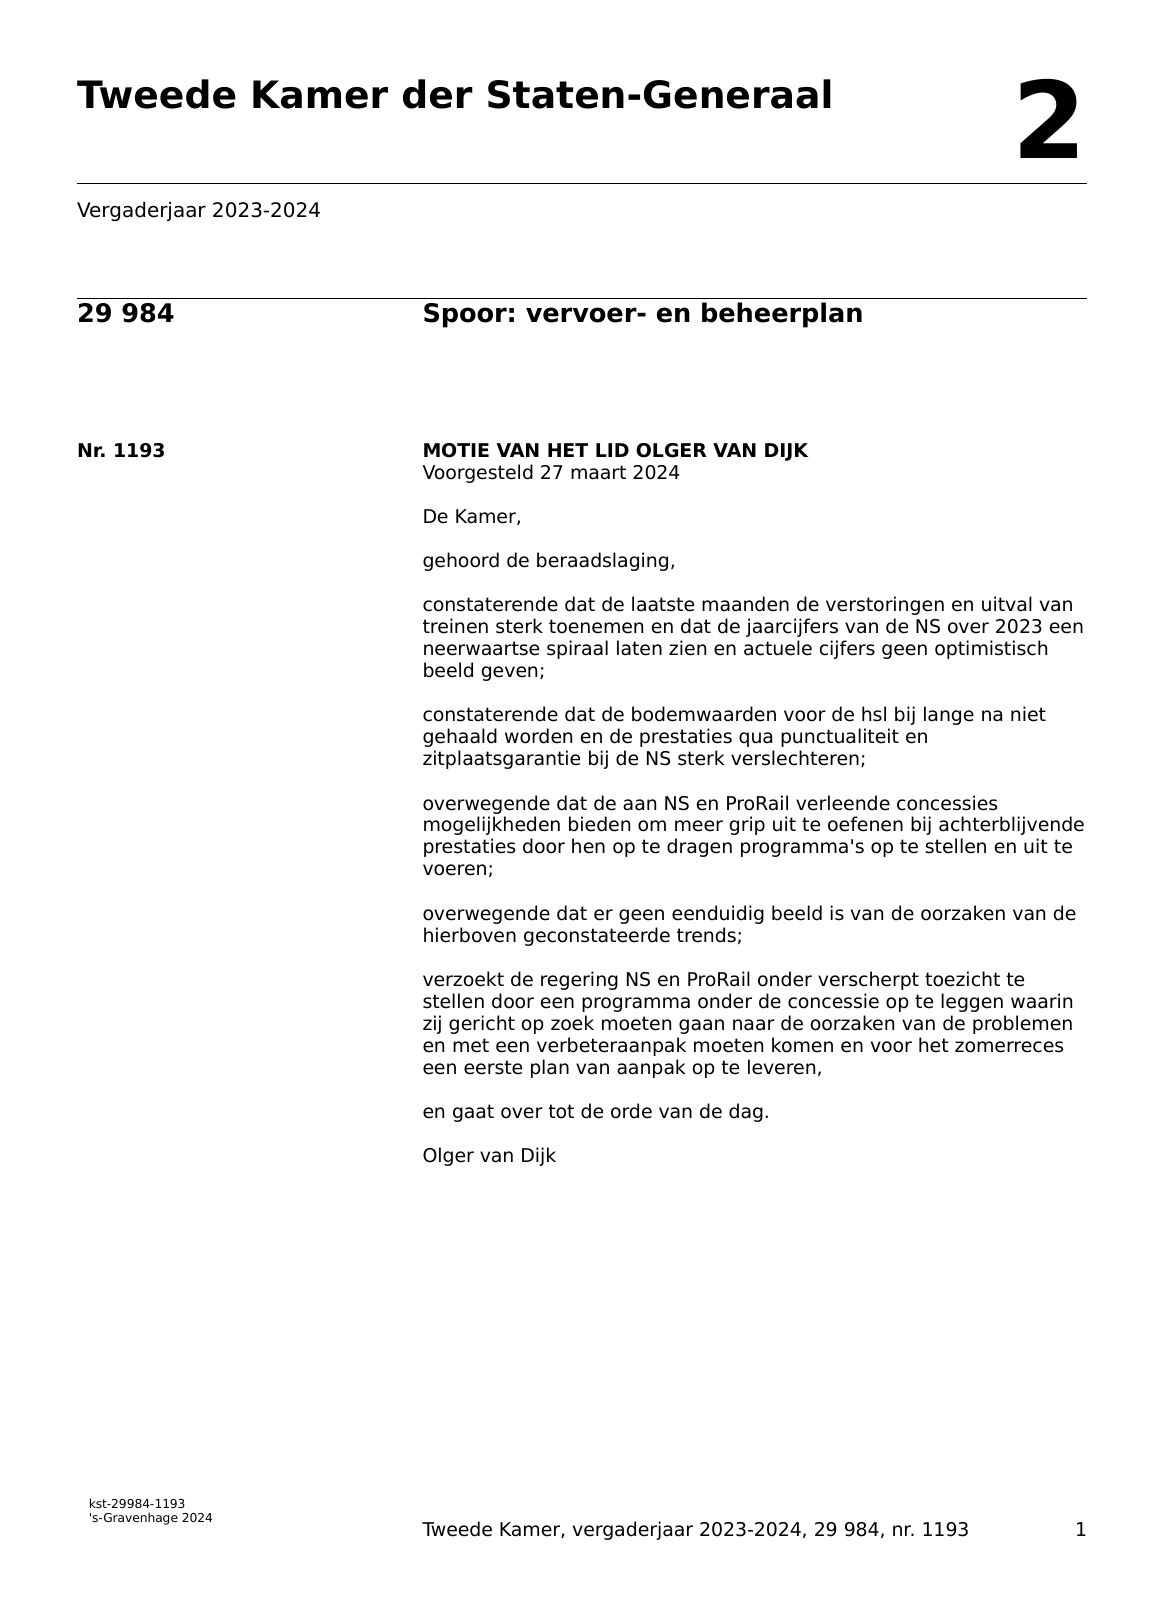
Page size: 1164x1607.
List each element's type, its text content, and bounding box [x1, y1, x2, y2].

text overwegende dat er geen eenduidig beeld is van de oorzaken van de hierboven geconstateerde trends; [422, 902, 1087, 946]
table_header Tweede Kamer der Staten-Generaal [77, 59, 886, 183]
table_header 2 [886, 59, 1087, 183]
subtitle Nr. 1193 MOTIE VAN HET LID OLGER VAN DIJK [77, 440, 1087, 462]
text gehoord de beraadslaging, [422, 550, 1087, 572]
text constaterende dat de laatste maanden de verstoringen en uitval van treinen sterk toenemen en dat de jaarcijfers van de NS over 2023 een neerwaartse spiraal laten zien en actuele cijfers geen optimistisch beeld geven; [422, 594, 1087, 682]
text verzoekt de regering NS en ProRail onder verscherpt toezicht te stellen door een programma onder de concessie op te leggen waarin zij gericht op zoek moeten gaan naar de oorzaken van de problemen en met een verbeteraanpak moeten komen en voor het zomerreces een eerste plan van aanpak op te leveren, [422, 969, 1087, 1078]
table_cell Vergaderjaar 2023-2024 [77, 184, 1087, 298]
text De Kamer, [422, 506, 1087, 528]
text 's-Gravenhage 2024 [88, 1511, 323, 1525]
text Olger van Dijk [422, 1145, 1087, 1167]
text kst-29984-1193 [88, 1497, 323, 1511]
text Voorgesteld 27 maart 2024 [422, 462, 1087, 484]
text overwegende dat de aan NS en ProRail verleende concessies mogelijkheden bieden om meer grip uit te oefenen bij achterblijvende prestaties door hen op te dragen programma's op te stellen en uit te voeren; [422, 792, 1087, 880]
subtitle 29 984 Spoor: vervoer- en beheerplan [77, 299, 1087, 329]
text en gaat over tot de orde van de dag. [422, 1101, 1087, 1123]
text constaterende dat de bodemwaarden voor de hsl bij lange na niet gehaald worden en de prestaties qua punctualiteit en zitplaatsgarantie bij de NS sterk verslechteren; [422, 704, 1087, 770]
